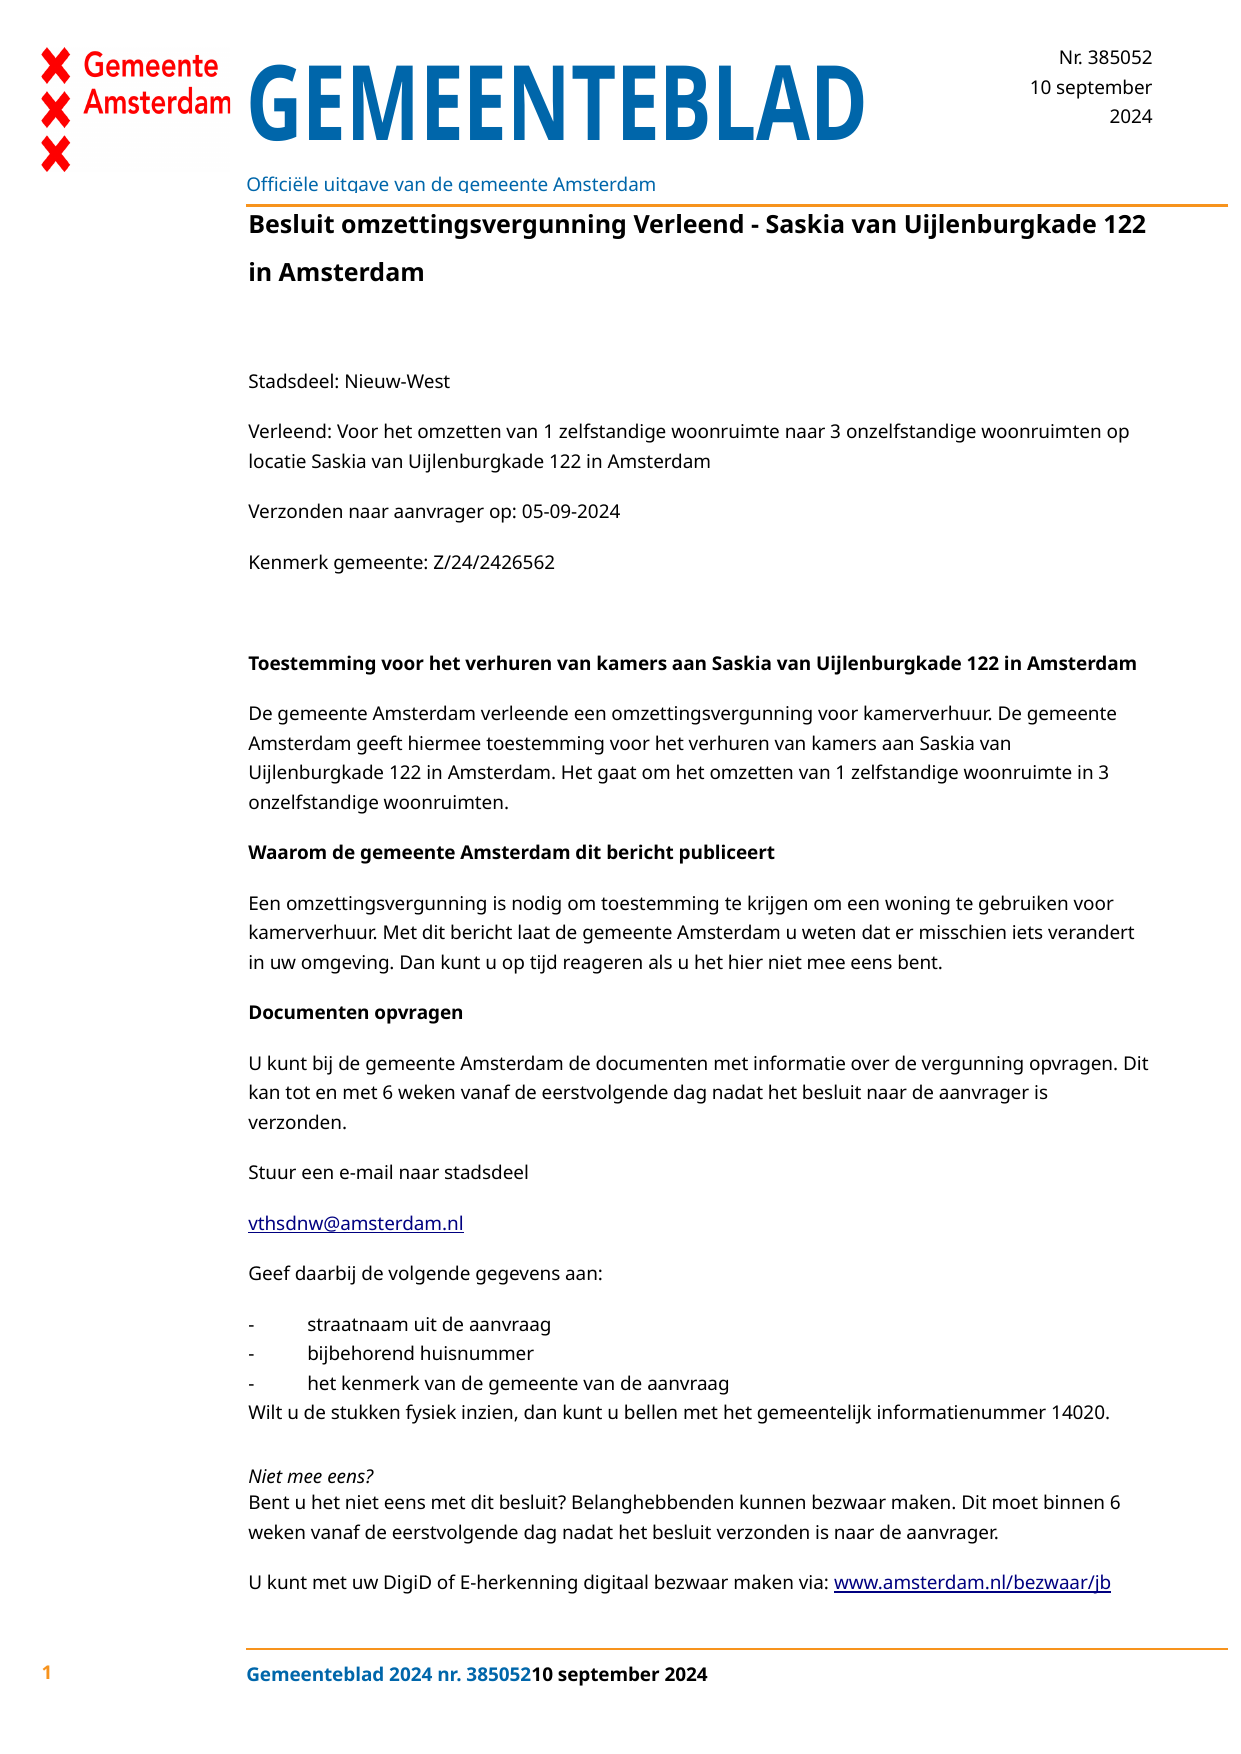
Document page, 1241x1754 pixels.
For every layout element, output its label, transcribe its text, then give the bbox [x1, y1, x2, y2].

text Documenten opvragen [248, 999, 1152, 1025]
text vthsdnw@amsterdam.nl [248, 1210, 1152, 1236]
text Toestemming voor het verhuren van kamers aan Saskia van Uijlenburgkade 122 in Amsterdam [248, 650, 1152, 676]
text De gemeente Amsterdam verleende een omzettingsvergunning voor kamerverhuur. De gemeente Amsterdam geeft hiermee toestemming voor het verhuren van kamers aan Saskia van Uijlenburgkade 122 in Amsterdam. Het gaat om het omzetten van 1 zelfstandige woonruimte in 3 onzelfstandige woonruimten. [248, 700, 1152, 815]
list straatnaam uit de aanvraag [248, 1311, 1152, 1337]
text Verzonden naar aanvrager op: 05-09-2024 [248, 499, 1152, 524]
text Besluit omzettingsvergunning Verleend - Saskia van Uijlenburgkade 122 in Amsterdam [248, 207, 1152, 288]
list bijbehorend huisnummer [248, 1340, 1152, 1366]
text Niet mee eens? [248, 1463, 1152, 1489]
text Kenmerk gemeente: Z/24/2426562 [248, 549, 1152, 575]
text Wilt u de stukken fysiek inzien, dan kunt u bellen met het gemeentelijk informatienummer 14020. [248, 1399, 1152, 1425]
text Stadsdeel: Nieuw-West [248, 368, 1152, 394]
picture [41, 47, 231, 172]
text Stuur een e-mail naar stadsdeel [248, 1159, 1152, 1185]
text Verleend: Voor het omzetten van 1 zelfstandige woonruimte naar 3 onzelfstandige woonruimten op locatie Saskia van Uijlenburgkade 122 in Amsterdam [248, 419, 1152, 474]
list het kenmerk van de gemeente van de aanvraag [248, 1370, 1152, 1396]
text Geef daarbij de volgende gegevens aan: [248, 1260, 1152, 1286]
text U kunt met uw DigiD of E-herkenning digitaal bezwaar maken via: www.amsterdam.nl/bezwaar/jb [248, 1569, 1152, 1595]
text Bent u het niet eens met dit besluit? Belanghebbenden kunnen bezwaar maken. Dit moet binnen 6 weken vanaf de eerstvolgende dag nadat het besluit verzonden is naar de aanvrager. [248, 1489, 1152, 1544]
text Een omzettingsvergunning is nodig om toestemming te krijgen om een woning te gebruiken voor kamerverhuur. Met dit bericht laat de gemeente Amsterdam u weten dat er misschien iets verandert in uw omgeving. Dan kunt u op tijd reageren als u het hier niet mee eens bent. [248, 890, 1152, 975]
text U kunt bij de gemeente Amsterdam de documenten met informatie over de vergunning opvragen. Dit kan tot en met 6 weken vanaf de eerstvolgende dag nadat het besluit naar de aanvrager is verzonden. [248, 1050, 1152, 1135]
text Waarom de gemeente Amsterdam dit bericht publiceert [248, 839, 1152, 865]
